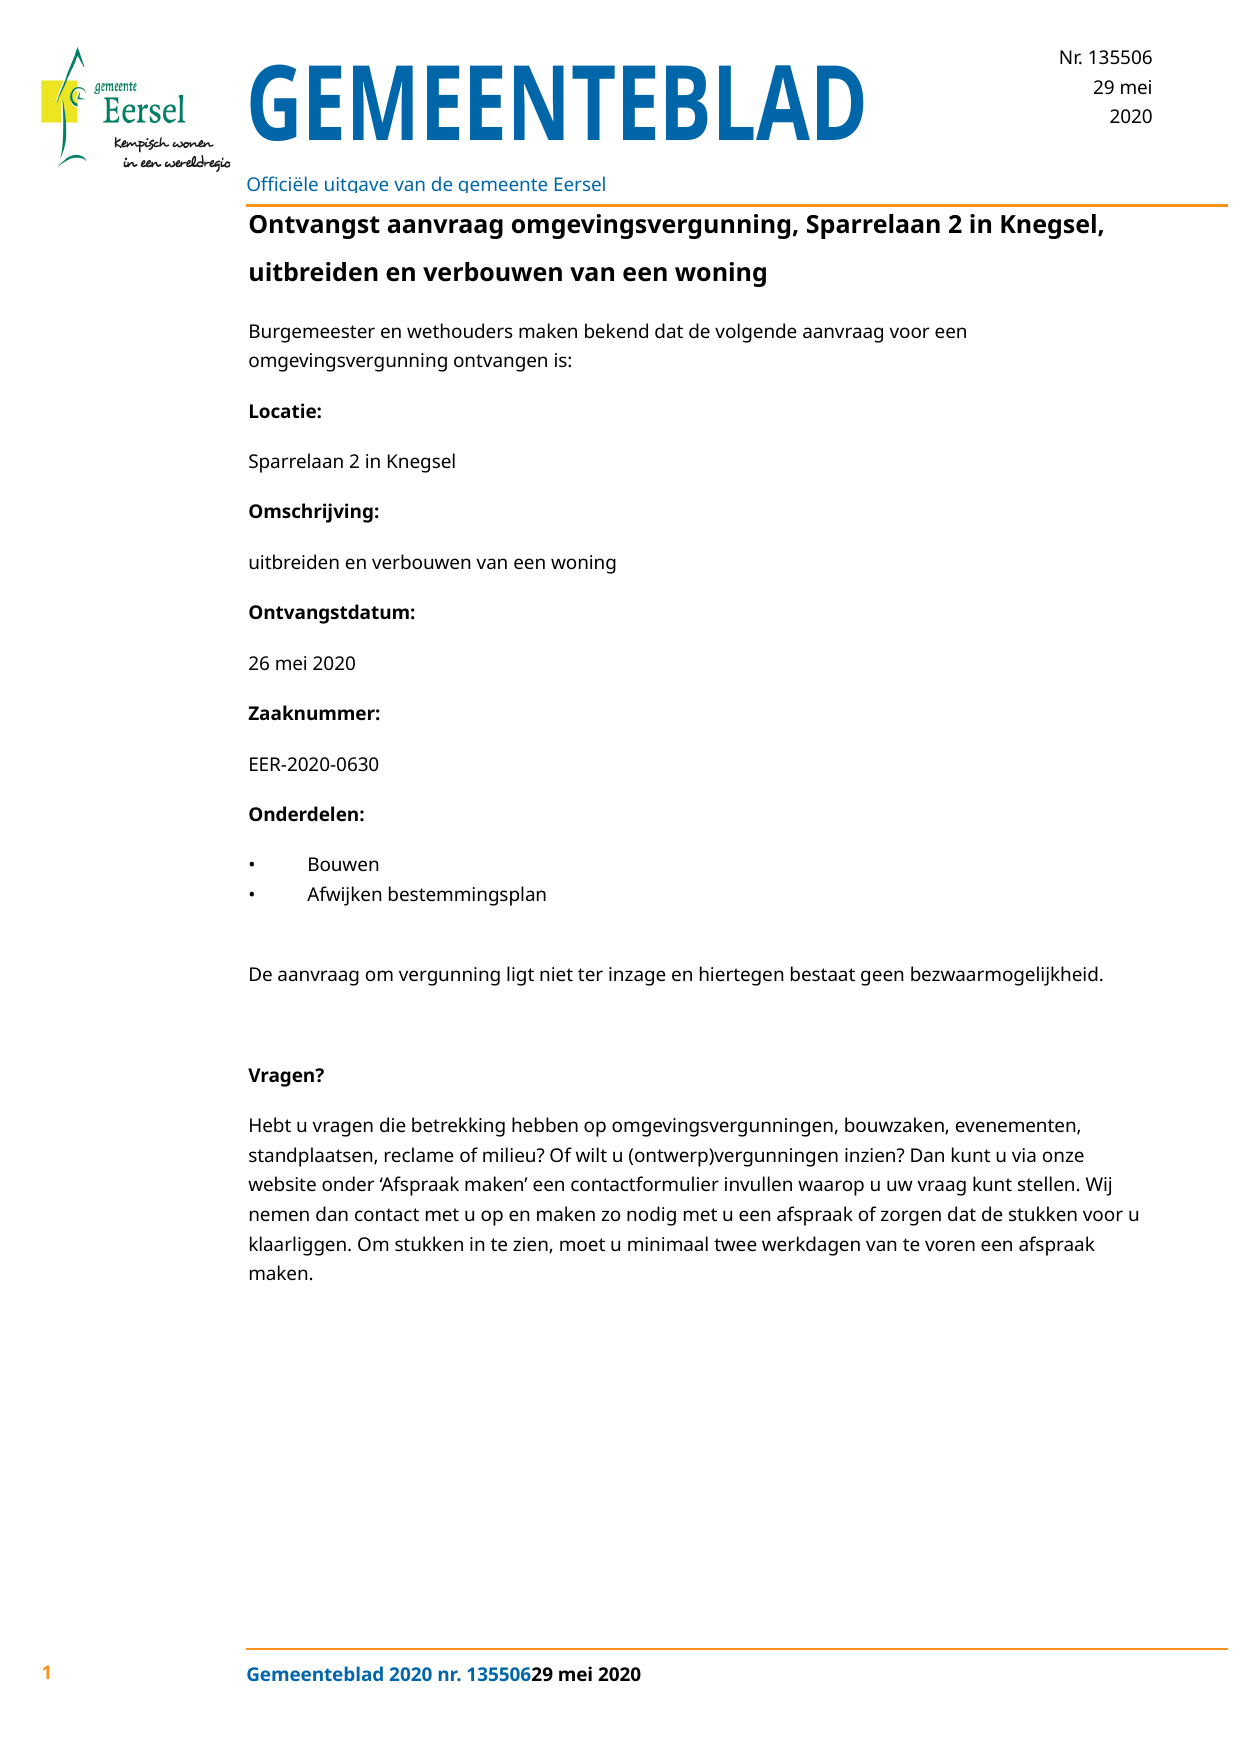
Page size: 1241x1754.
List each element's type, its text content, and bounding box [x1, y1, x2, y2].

text Vragen? [248, 1062, 1152, 1088]
list Afwijken bestemmingsplan [248, 881, 1152, 907]
text 26 mei 2020 [248, 650, 1152, 676]
text Onderdelen: [248, 801, 1152, 827]
text Ontvangst aanvraag omgevingsvergunning, Sparrelaan 2 in Knegsel, uitbreiden en verbouwen van een woning [248, 207, 1152, 288]
picture [41, 47, 231, 172]
text uitbreiden en verbouwen van een woning [248, 549, 1152, 575]
text Sparrelaan 2 in Knegsel [248, 448, 1152, 474]
text Omschrijving: [248, 499, 1152, 524]
text EER-2020-0630 [248, 751, 1152, 777]
text Hebt u vragen die betrekking hebben op omgevingsvergunningen, bouwzaken, evenementen, standplaatsen, reclame of milieu? Of wilt u (ontwerp)vergunningen inzien? Dan kunt u via onze website onder ‘Afspraak maken’ een contactformulier invullen waarop u uw vraag kunt stellen. Wij nemen dan contact met u op en maken zo nodig met u een afspraak of zorgen dat de stukken voor u klaarliggen. Om stukken in te zien, moet u minimaal twee werkdagen van te voren een afspraak maken. [248, 1112, 1152, 1286]
list Bouwen [248, 852, 1152, 877]
text Locatie: [248, 398, 1152, 424]
text Ontvangstdatum: [248, 599, 1152, 625]
text De aanvraag om vergunning ligt niet ter inzage en hiertegen bestaat geen bezwaarmogelijkheid. [248, 961, 1152, 987]
text Zaaknummer: [248, 700, 1152, 726]
text Burgemeester en wethouders maken bekend dat de volgende aanvraag voor een omgevingsvergunning ontvangen is: [248, 318, 1152, 373]
